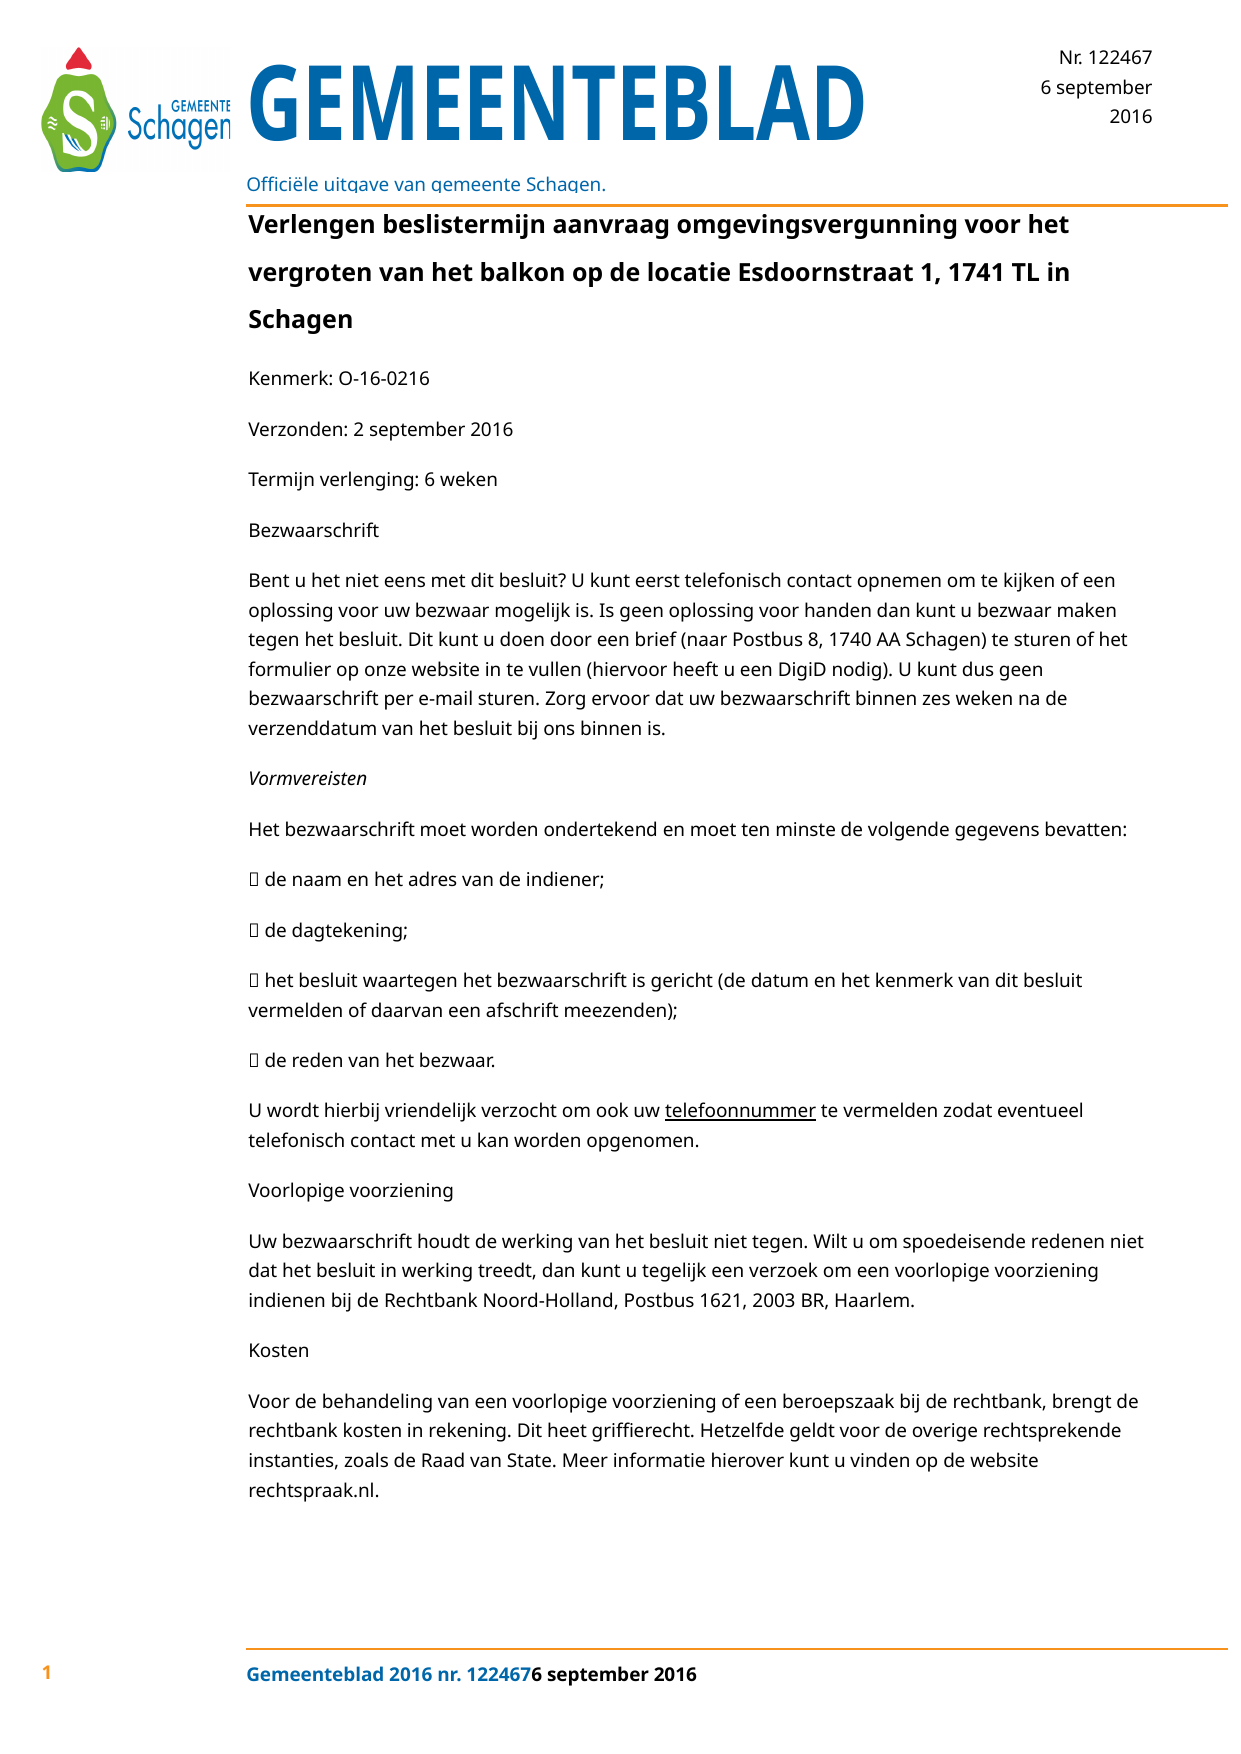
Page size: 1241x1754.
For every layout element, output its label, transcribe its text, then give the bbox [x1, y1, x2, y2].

text  de reden van het bezwaar. [248, 1047, 1152, 1073]
text Voor de behandeling van een voorlopige voorziening of een beroepszaak bij de rechtbank, brengt de rechtbank kosten in rekening. Dit heet griffierecht. Hetzelfde geldt voor de overige rechtsprekende instanties, zoals de Raad van State. Meer informatie hierover kunt u vinden op de website rechtspraak.nl. [248, 1388, 1152, 1502]
text  de naam en het adres van de indiener; [248, 866, 1152, 892]
text Bezwaarschrift [248, 517, 1152, 542]
text Bent u het niet eens met dit besluit? U kunt eerst telefonisch contact opnemen om te kijken of een oplossing voor uw bezwaar mogelijk is. Is geen oplossing voor handen dan kunt u bezwaar maken tegen het besluit. Dit kunt u doen door een brief (naar Postbus 8, 1740 AA Schagen) te sturen of het formulier op onze website in te vullen (hiervoor heeft u een DigiD nodig). U kunt dus geen bezwaarschrift per e-mail sturen. Zorg ervoor dat uw bezwaarschrift binnen zes weken na de verzenddatum van het besluit bij ons binnen is. [248, 567, 1152, 741]
text U wordt hierbij vriendelijk verzocht om ook uw telefoonnummer te vermelden zodat eventueel telefonisch contact met u kan worden opgenomen. [248, 1098, 1152, 1153]
text Kenmerk: O-16-0216 [248, 366, 1152, 391]
text Termijn verlenging: 6 weken [248, 466, 1152, 492]
text Verlengen beslistermijn aanvraag omgevingsvergunning voor het vergroten van het balkon op de locatie Esdoornstraat 1, 1741 TL in Schagen [248, 207, 1152, 336]
text  de dagtekening; [248, 917, 1152, 942]
text Uw bezwaarschrift houdt de werking van het besluit niet tegen. Wilt u om spoedeisende redenen niet dat het besluit in werking treedt, dan kunt u tegelijk een verzoek om een voorlopige voorziening indienen bij de Rechtbank Noord-Holland, Postbus 1621, 2003 BR, Haarlem. [248, 1228, 1152, 1313]
text Kosten [248, 1338, 1152, 1363]
text Verzonden: 2 september 2016 [248, 416, 1152, 442]
text Voorlopige voorziening [248, 1178, 1152, 1203]
text Vormvereisten [248, 766, 1152, 791]
picture [41, 47, 231, 172]
text  het besluit waartegen het bezwaarschrift is gericht (de datum en het kenmerk van dit besluit vermelden of daarvan een afschrift meezenden); [248, 967, 1152, 1022]
text Het bezwaarschrift moet worden ondertekend en moet ten minste de volgende gegevens bevatten: [248, 816, 1152, 842]
